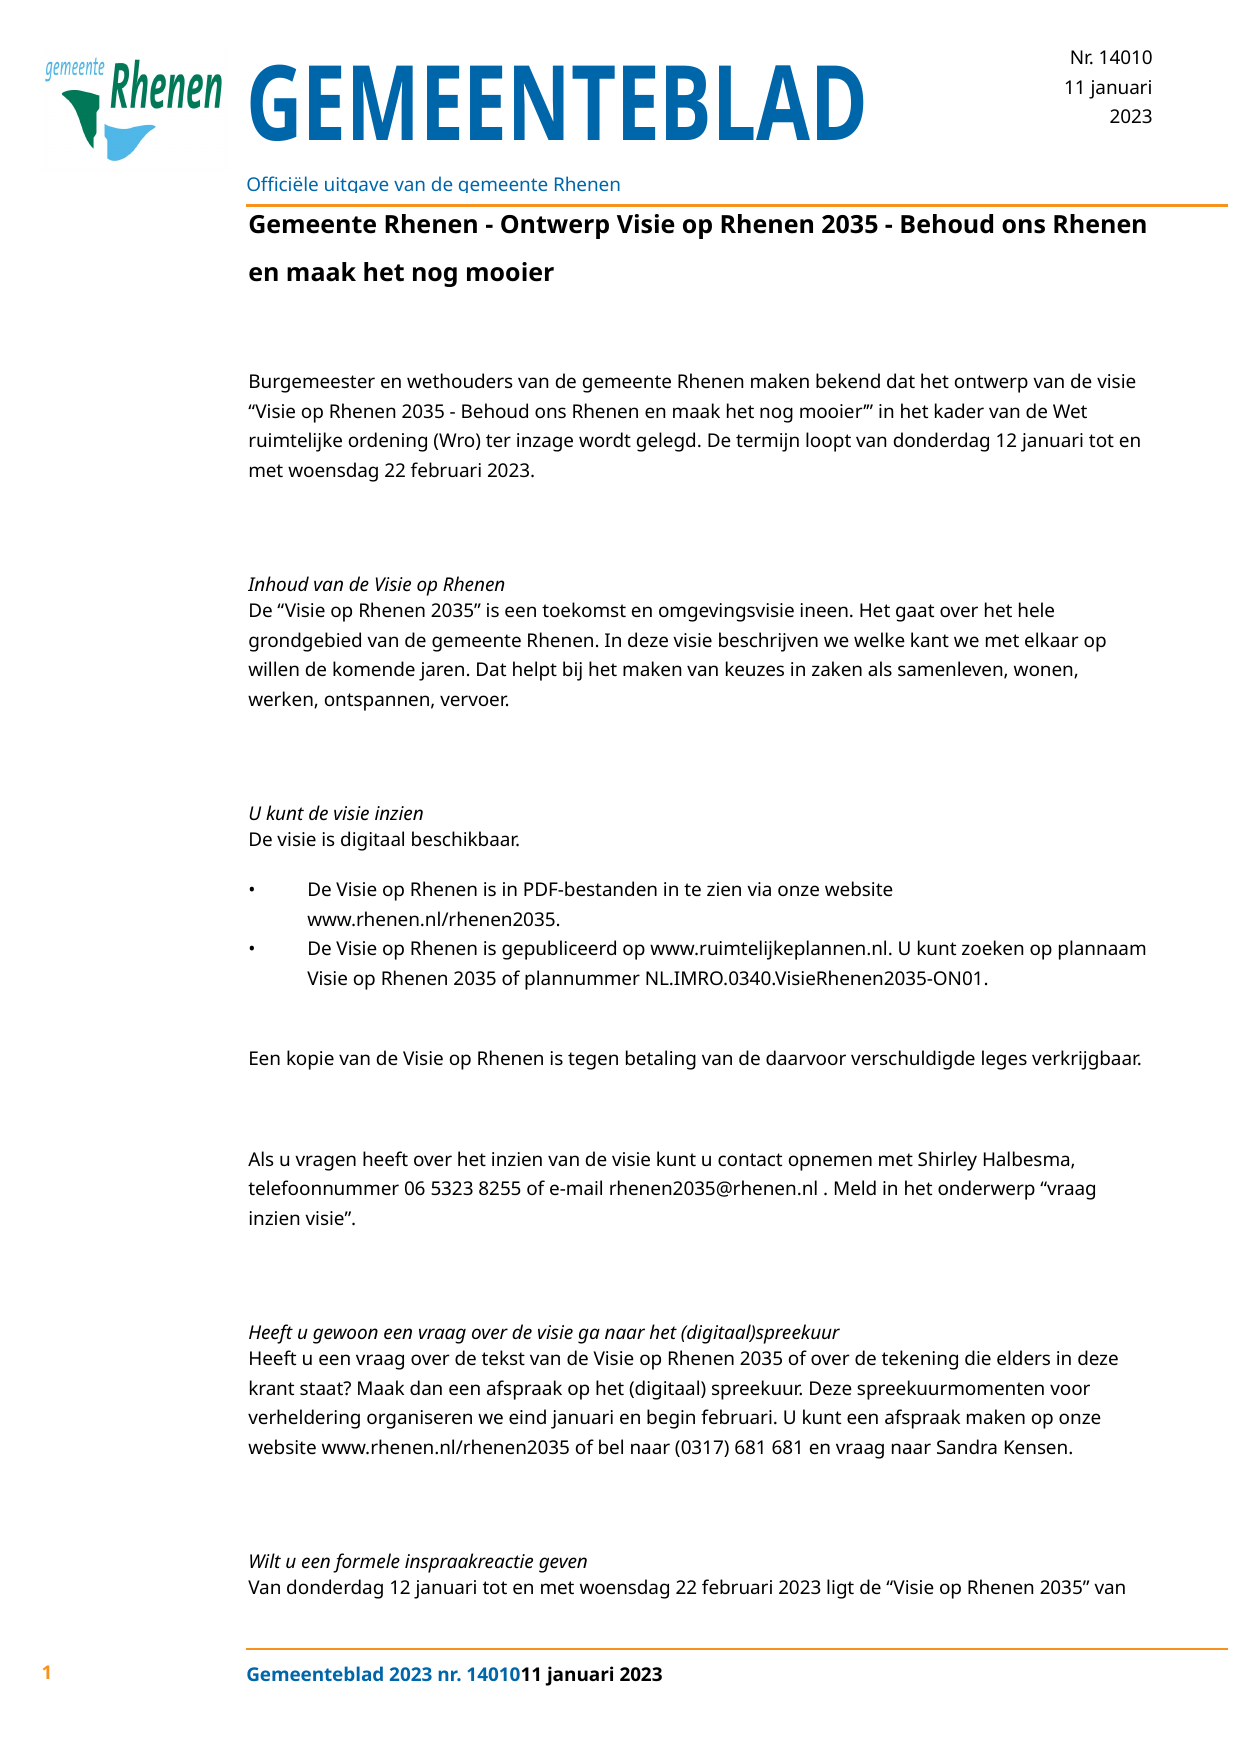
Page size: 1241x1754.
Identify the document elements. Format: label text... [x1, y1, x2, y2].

text Burgemeester en wethouders van de gemeente Rhenen maken bekend dat het ontwerp van de visie “Visie op Rhenen 2035 - Behoud ons Rhenen en maak het nog mooier’” in het kader van de Wet ruimtelijke ordening (Wro) ter inzage wordt gelegd. De termijn loopt van donderdag 12 januari tot en met woensdag 22 februari 2023. [248, 368, 1152, 483]
picture [41, 47, 231, 172]
text Gemeente Rhenen - Ontwerp Visie op Rhenen 2035 - Behoud ons Rhenen en maak het nog mooier [248, 207, 1152, 288]
text De “Visie op Rhenen 2035” is een toekomst en omgevingsvisie ineen. Het gaat over het hele grondgebied van de gemeente Rhenen. In deze visie beschrijven we welke kant we met elkaar op willen de komende jaren. Dat helpt bij het maken van keuzes in zaken als samenleven, wonen, werken, ontspannen, vervoer. [248, 597, 1152, 712]
text Van donderdag 12 januari tot en met woensdag 22 februari 2023 ligt de “Visie op Rhenen 2035” van [248, 1574, 1152, 1600]
text Een kopie van de Visie op Rhenen is tegen betaling van de daarvoor verschuldigde leges verkrijgbaar. [248, 1045, 1152, 1071]
list De Visie op Rhenen is in PDF-bestanden in te zien via onze website www.rhenen.nl/rhenen2035. [248, 876, 1152, 932]
list De Visie op Rhenen is gepubliceerd op www.ruimtelijkeplannen.nl. U kunt zoeken op plannaam Visie op Rhenen 2035 of plannummer NL.IMRO.0340.VisieRhenen2035-ON01. [248, 936, 1152, 991]
text Wilt u een formele inspraakreactie geven [248, 1548, 1152, 1574]
text Heeft u gewoon een vraag over de visie ga naar het (digitaal)spreekuur [248, 1319, 1152, 1345]
text Inhoud van de Visie op Rhenen [248, 571, 1152, 597]
text Heeft u een vraag over de tekst van de Visie op Rhenen 2035 of over de tekening die elders in deze krant staat? Maak dan een afspraak op het (digitaal) spreekuur. Deze spreekuurmomenten voor verheldering organiseren we eind januari en begin februari. U kunt een afspraak maken op onze website www.rhenen.nl/rhenen2035 of bel naar (0317) 681 681 en vraag naar Sandra Kensen. [248, 1345, 1152, 1460]
text De visie is digitaal beschikbaar. [248, 826, 1152, 852]
text Als u vragen heeft over het inzien van de visie kunt u contact opnemen met Shirley Halbesma, telefoonnummer 06 5323 8255 of e-mail rhenen2035@rhenen.nl . Meld in het onderwerp “vraag inzien visie”. [248, 1146, 1152, 1231]
text U kunt de visie inzien [248, 800, 1152, 826]
